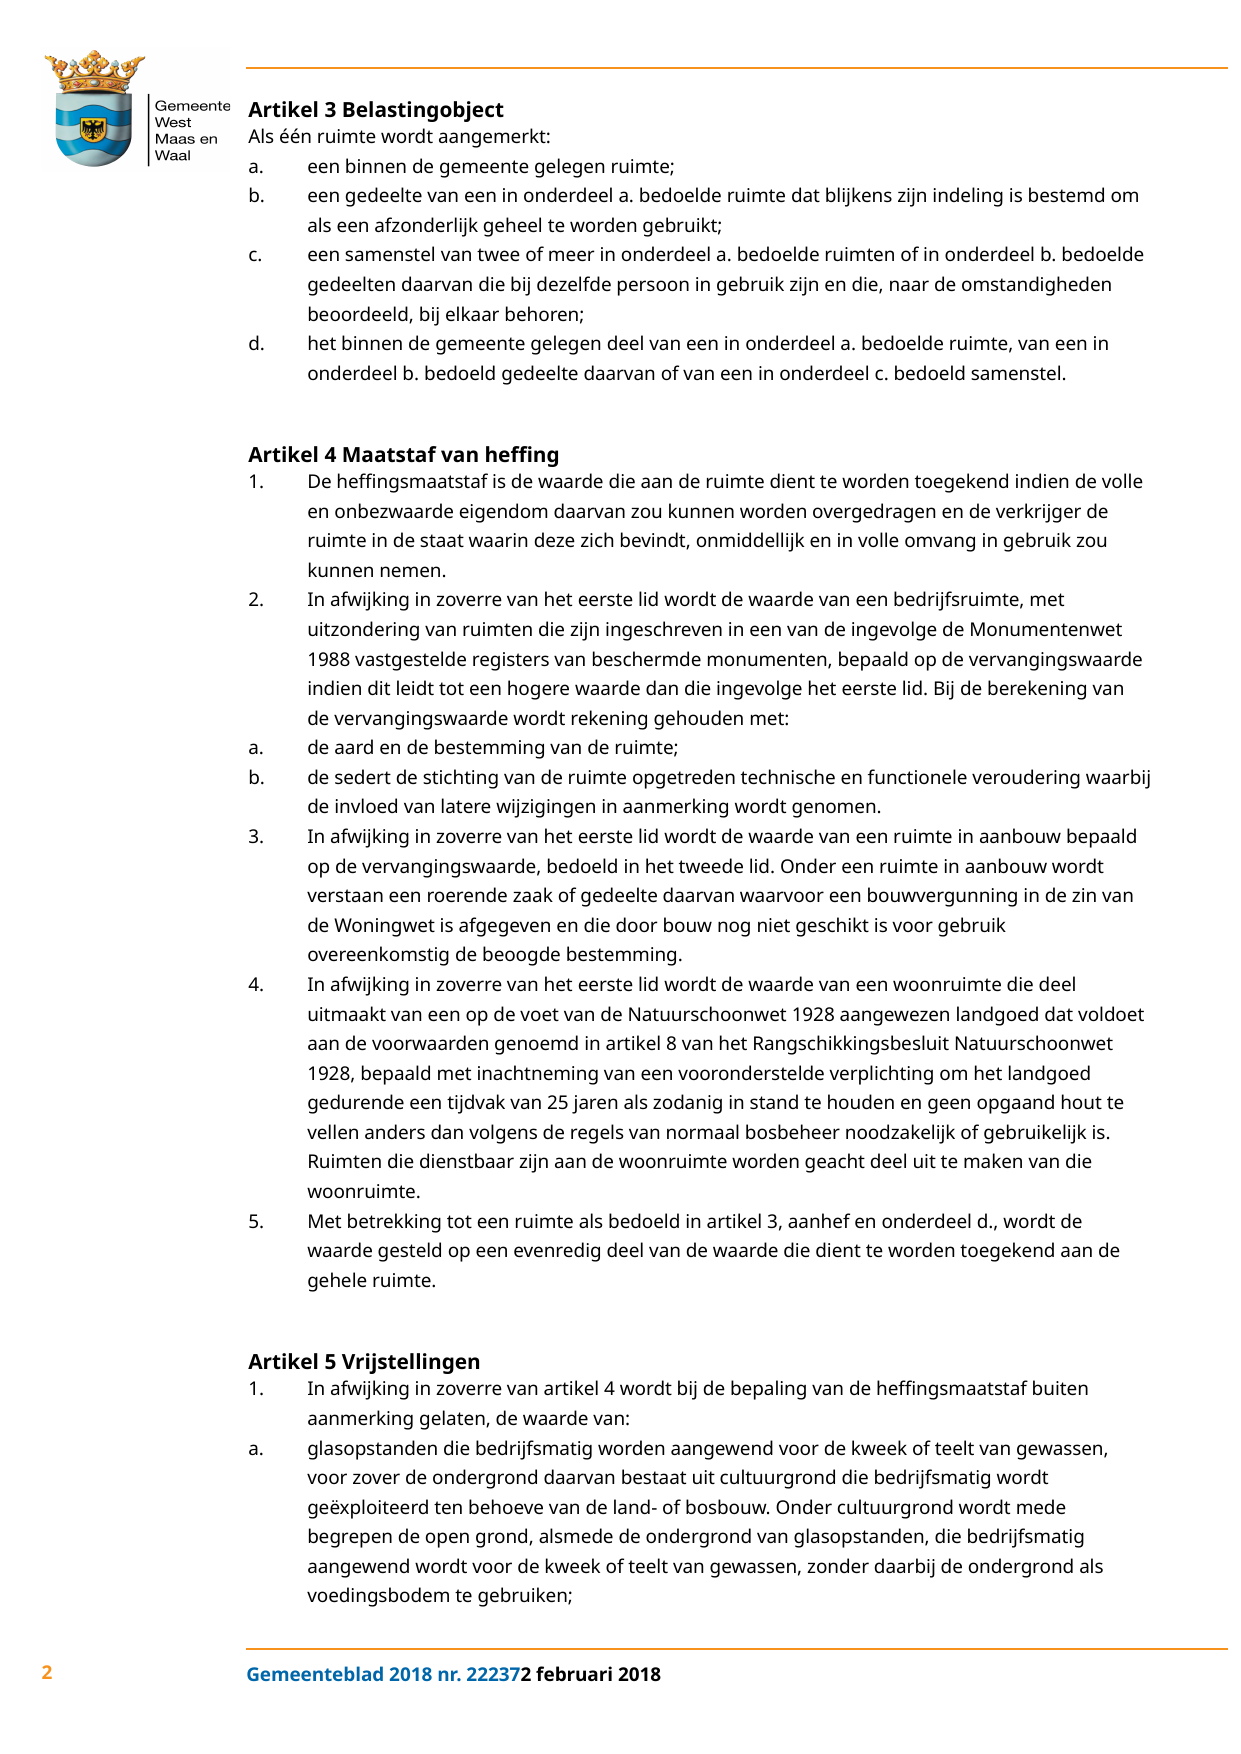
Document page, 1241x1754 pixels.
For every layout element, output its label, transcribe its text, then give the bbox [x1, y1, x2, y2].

list de aard en de bestemming van de ruimte; [248, 734, 1152, 760]
list een samenstel van twee of meer in onderdeel a. bedoelde ruimten of in onderdeel b. bedoelde gedeelten daarvan die bij dezelfde persoon in gebruik zijn en die, naar de omstandigheden beoordeeld, bij elkaar behoren; [248, 242, 1152, 326]
list In afwijking in zoverre van het eerste lid wordt de waarde van een woonruimte die deel uitmaakt van een op de voet van de Natuurschoonwet 1928 aangewezen landgoed dat voldoet aan de voorwaarden genoemd in artikel 8 van het Rangschikkingsbesluit Natuurschoonwet 1928, bepaald met inachtneming van een vooronderstelde verplichting om het landgoed gedurende een tijdvak van 25 jaren als zodanig in stand te houden en geen opgaand hout te vellen anders dan volgens de regels van normaal bosbeheer noodzakelijk of gebruikelijk is. Ruimten die dienstbaar zijn aan de woonruimte worden geacht deel uit te maken van die woonruimte. [248, 971, 1152, 1204]
list een gedeelte van een in onderdeel a. bedoelde ruimte dat blijkens zijn indeling is bestemd om als een afzonderlijk geheel te worden gebruikt; [248, 182, 1152, 238]
picture [41, 47, 231, 172]
list In afwijking in zoverre van het eerste lid wordt de waarde van een bedrijfsruimte, met uitzondering van ruimten die zijn ingeschreven in een van de ingevolge de Monumentenwet 1988 vastgestelde registers van beschermde monumenten, bepaald op de vervangingswaarde indien dit leidt tot een hogere waarde dan die ingevolge het eerste lid. Bij de berekening van de vervangingswaarde wordt rekening gehouden met: [248, 587, 1152, 731]
list een binnen de gemeente gelegen ruimte; [248, 153, 1152, 178]
text Als één ruimte wordt aangemerkt: [248, 123, 1152, 149]
list glasopstanden die bedrijfsmatig worden aangewend voor de kweek of teelt van gewassen, voor zover de ondergrond daarvan bestaat uit cultuurgrond die bedrijfsmatig wordt geëxploiteerd ten behoeve van de land- of bosbouw. Onder cultuurgrond wordt mede begrepen de open grond, alsmede de ondergrond van glasopstanden, die bedrijfsmatig aangewend wordt voor de kweek of teelt van gewassen, zonder daarbij de ondergrond als voedingsbodem te gebruiken; [248, 1435, 1152, 1608]
list In afwijking in zoverre van het eerste lid wordt de waarde van een ruimte in aanbouw bepaald op de vervangingswaarde, bedoeld in het tweede lid. Onder een ruimte in aanbouw wordt verstaan een roerende zaak of gedeelte daarvan waarvoor een bouwvergunning in de zin van de Woningwet is afgegeven en die door bouw nog niet geschikt is voor gebruik overeenkomstig de beoogde bestemming. [248, 823, 1152, 967]
list De heffingsmaatstaf is de waarde die aan de ruimte dient te worden toegekend indien de volle en onbezwaarde eigendom daarvan zou kunnen worden overgedragen en de verkrijger de ruimte in de staat waarin deze zich bevindt, onmiddellijk en in volle omvang in gebruik zou kunnen nemen. [248, 468, 1152, 583]
text Artikel 4 Maatstaf van heffing [248, 440, 1152, 468]
list de sedert de stichting van de ruimte opgetreden technische en functionele veroudering waarbij de invloed van latere wijzigingen in aanmerking wordt genomen. [248, 764, 1152, 819]
list In afwijking in zoverre van artikel 4 wordt bij de bepaling van de heffingsmaatstaf buiten aanmerking gelaten, de waarde van: [248, 1376, 1152, 1431]
list het binnen de gemeente gelegen deel van een in onderdeel a. bedoelde ruimte, van een in onderdeel b. bedoeld gedeelte daarvan of van een in onderdeel c. bedoeld samenstel. [248, 330, 1152, 386]
list Met betrekking tot een ruimte als bedoeld in artikel 3, aanhef en onderdeel d., wordt de waarde gesteld op een evenredig deel van de waarde die dient te worden toegekend aan de gehele ruimte. [248, 1208, 1152, 1293]
text Artikel 3 Belastingobject [248, 95, 1152, 123]
text Artikel 5 Vrijstellingen [248, 1347, 1152, 1376]
